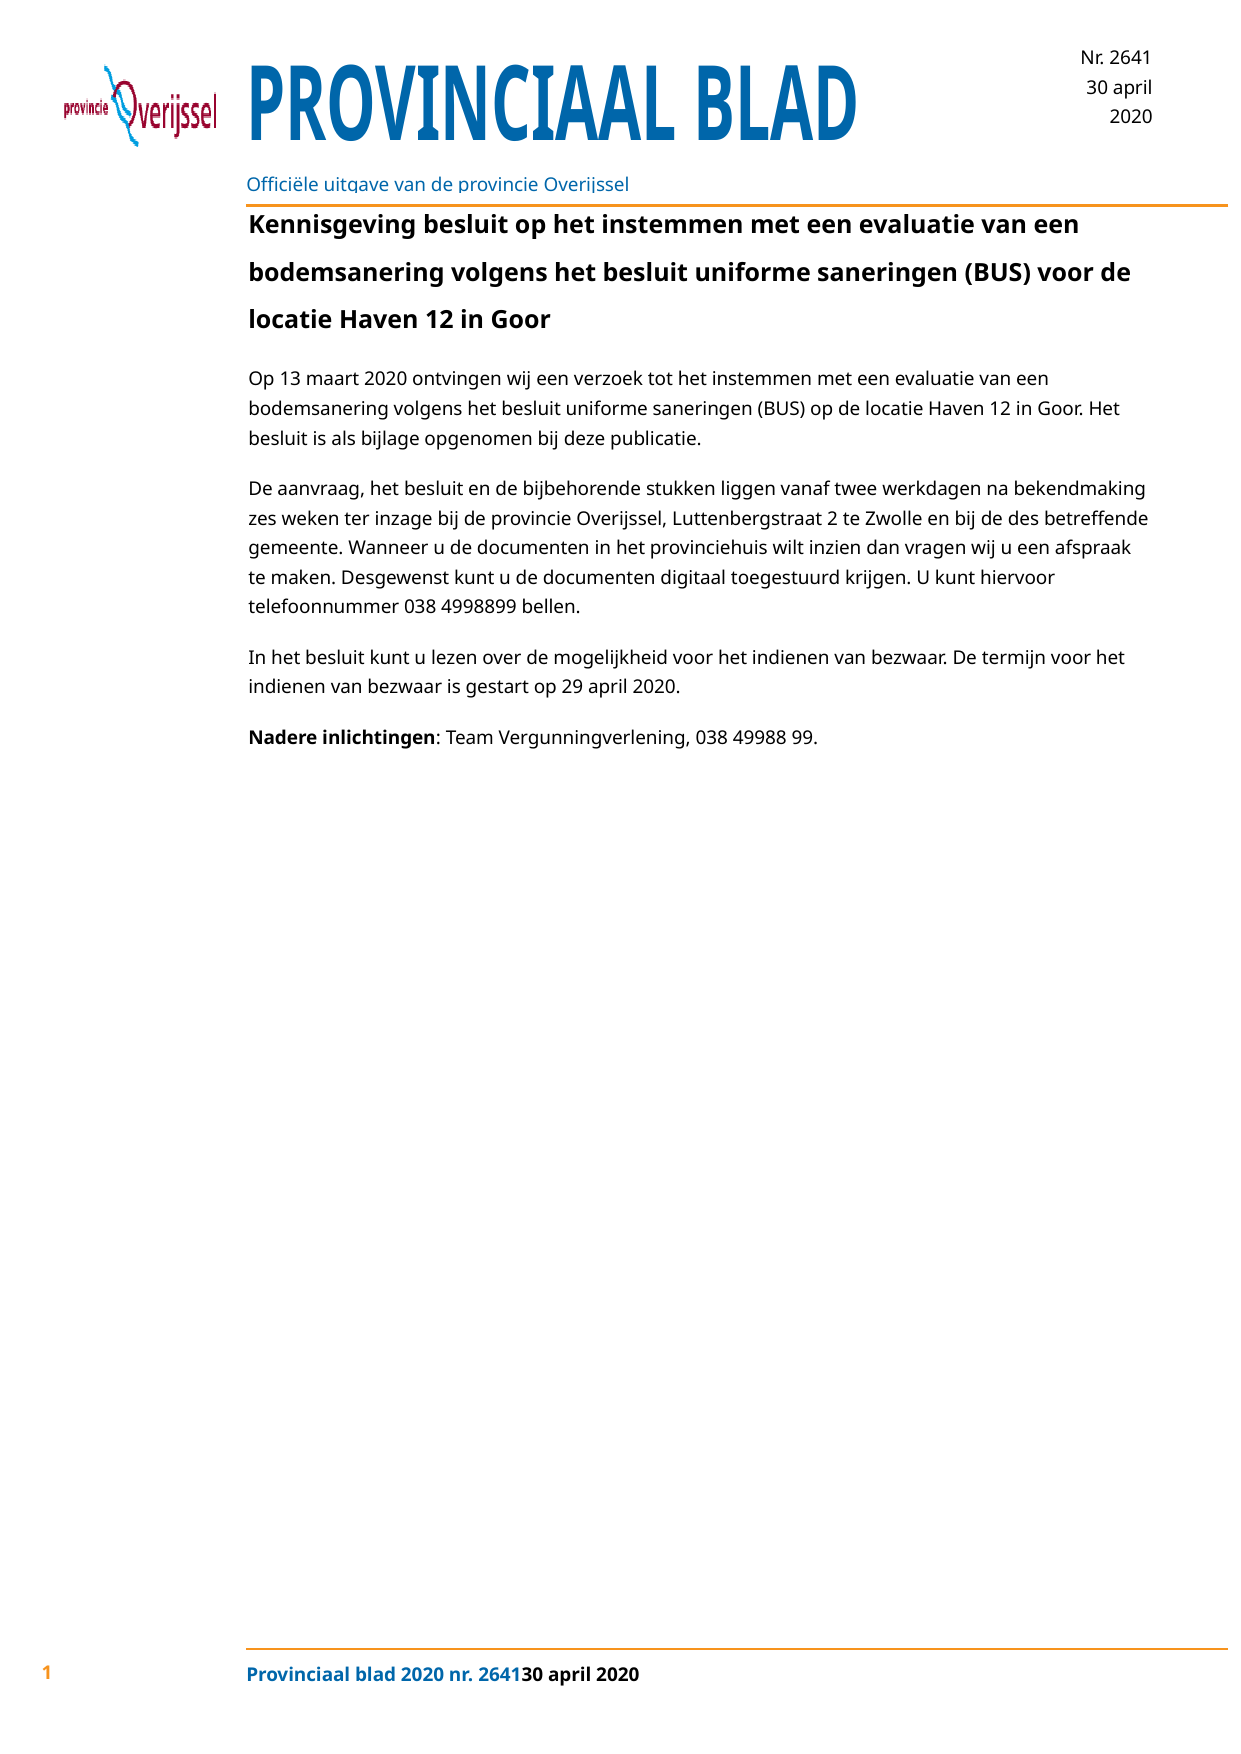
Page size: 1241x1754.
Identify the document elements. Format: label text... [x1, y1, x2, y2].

text In het besluit kunt u lezen over de mogelijkheid voor het indienen van bezwaar. De termijn voor het indienen van bezwaar is gestart op 29 april 2020. [248, 644, 1152, 699]
text De aanvraag, het besluit en de bijbehorende stukken liggen vanaf twee werkdagen na bekendmaking zes weken ter inzage bij de provincie Overijssel, Luttenbergstraat 2 te Zwolle en bij de des betreffende gemeente. Wanneer u de documenten in het provinciehuis wilt inzien dan vragen wij u een afspraak te maken. Desgewenst kunt u de documenten digitaal toegestuurd krijgen. U kunt hiervoor telefoonnummer 038 4998899 bellen. [248, 475, 1152, 619]
text Op 13 maart 2020 ontvingen wij een verzoek tot het instemmen met een evaluatie van een bodemsanering volgens het besluit uniforme saneringen (BUS) op de locatie Haven 12 in Goor. Het besluit is als bijlage opgenomen bij deze publicatie. [248, 366, 1152, 450]
text Nadere inlichtingen: Team Vergunningverlening, 038 49988 99. [248, 724, 1152, 749]
picture [41, 47, 231, 172]
text Kennisgeving besluit op het instemmen met een evaluatie van een bodemsanering volgens het besluit uniforme saneringen (BUS) voor de locatie Haven 12 in Goor [248, 207, 1152, 336]
